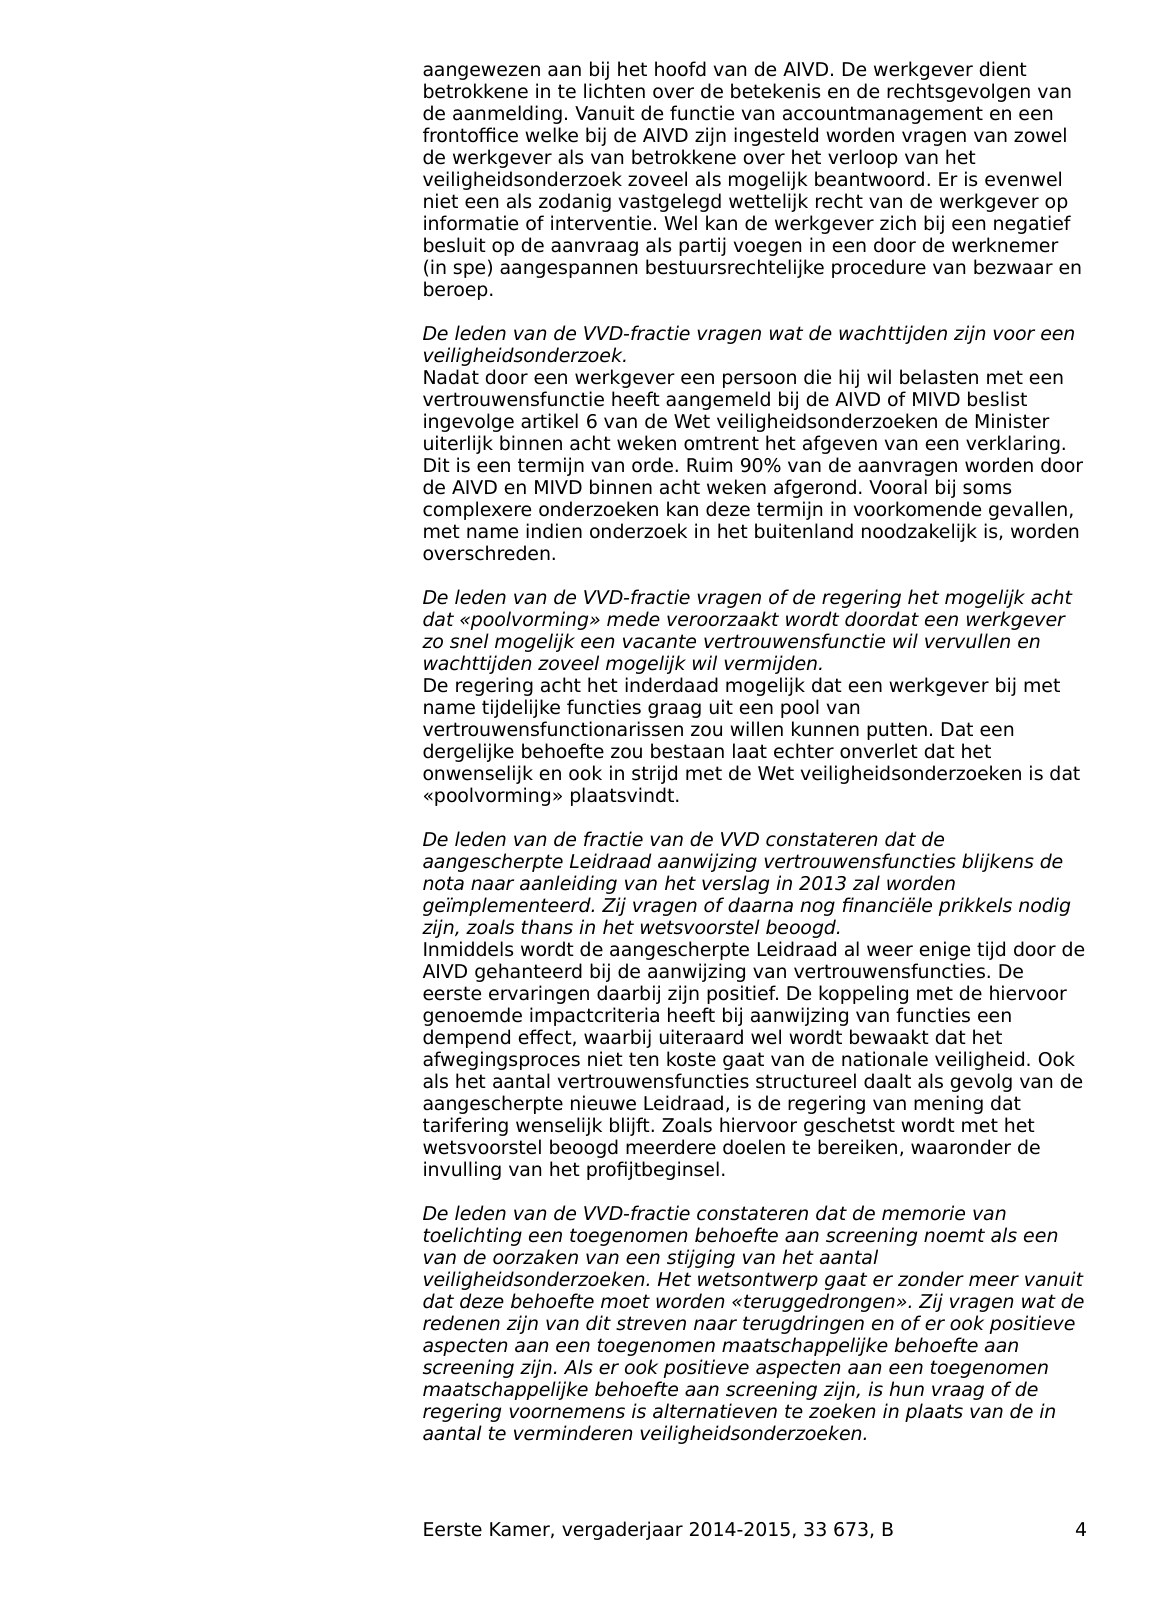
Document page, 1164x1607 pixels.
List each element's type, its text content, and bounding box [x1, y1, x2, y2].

text Nadat door een werkgever een persoon die hij wil belasten met een vertrouwensfunctie heeft aangemeld bij de AIVD of MIVD beslist ingevolge artikel 6 van de Wet veiligheidsonderzoeken de Minister uiterlijk binnen acht weken omtrent het afgeven van een verklaring. Dit is een termijn van orde. Ruim 90% van de aanvragen worden door de AIVD en MIVD binnen acht weken afgerond. Vooral bij soms complexere onderzoeken kan deze termijn in voorkomende gevallen, met name indien onderzoek in het buitenland noodzakelijk is, worden overschreden. [422, 367, 1087, 565]
text De leden van de VVD-fractie constateren dat de memorie van toelichting een toegenomen behoefte aan screening noemt als een van de oorzaken van een stijging van het aantal veiligheidsonderzoeken. Het wetsontwerp gaat er zonder meer vanuit dat deze behoefte moet worden «teruggedrongen». Zij vragen wat de redenen zijn van dit streven naar terugdringen en of er ook positieve aspecten aan een toegenomen maatschappelijke behoefte aan screening zijn. Als er ook positieve aspecten aan een toegenomen maatschappelijke behoefte aan screening zijn, is hun vraag of de regering voornemens is alternatieven te zoeken in plaats van de in aantal te verminderen veiligheidsonderzoeken. [422, 1203, 1087, 1444]
text De leden van de VVD-fractie vragen wat de wachttijden zijn voor een veiligheidsonderzoek. [422, 323, 1087, 367]
text aangewezen aan bij het hoofd van de AIVD. De werkgever dient betrokkene in te lichten over de betekenis en de rechtsgevolgen van de aanmelding. Vanuit de functie van accountmanagement en een frontoffice welke bij de AIVD zijn ingesteld worden vragen van zowel de werkgever als van betrokkene over het verloop van het veiligheidsonderzoek zoveel als mogelijk beantwoord. Er is evenwel niet een als zodanig vastgelegd wettelijk recht van de werkgever op informatie of interventie. Wel kan de werkgever zich bij een negatief besluit op de aanvraag als partij voegen in een door de werknemer (in spe) aangespannen bestuursrechtelijke procedure van bezwaar en beroep. [422, 59, 1087, 301]
text Inmiddels wordt de aangescherpte Leidraad al weer enige tijd door de AIVD gehanteerd bij de aanwijzing van vertrouwensfuncties. De eerste ervaringen daarbij zijn positief. De koppeling met de hiervoor genoemde impactcriteria heeft bij aanwijzing van functies een dempend effect, waarbij uiteraard wel wordt bewaakt dat het afwegingsproces niet ten koste gaat van de nationale veiligheid. Ook als het aantal vertrouwensfuncties structureel daalt als gevolg van de aangescherpte nieuwe Leidraad, is de regering van mening dat tarifering wenselijk blijft. Zoals hiervoor geschetst wordt met het wetsvoorstel beoogd meerdere doelen te bereiken, waaronder de invulling van het profijtbeginsel. [422, 939, 1087, 1181]
text De leden van de fractie van de VVD constateren dat de aangescherpte Leidraad aanwijzing vertrouwensfuncties blijkens de nota naar aanleiding van het verslag in 2013 zal worden geïmplementeerd. Zij vragen of daarna nog financiële prikkels nodig zijn, zoals thans in het wetsvoorstel beoogd. [422, 829, 1087, 939]
text De regering acht het inderdaad mogelijk dat een werkgever bij met name tijdelijke functies graag uit een pool van vertrouwensfunctionarissen zou willen kunnen putten. Dat een dergelijke behoefte zou bestaan laat echter onverlet dat het onwenselijk en ook in strijd met de Wet veiligheidsonderzoeken is dat «poolvorming» plaatsvindt. [422, 675, 1087, 807]
text De leden van de VVD-fractie vragen of de regering het mogelijk acht dat «poolvorming» mede veroorzaakt wordt doordat een werkgever zo snel mogelijk een vacante vertrouwensfunctie wil vervullen en wachttijden zoveel mogelijk wil vermijden. [422, 587, 1087, 675]
